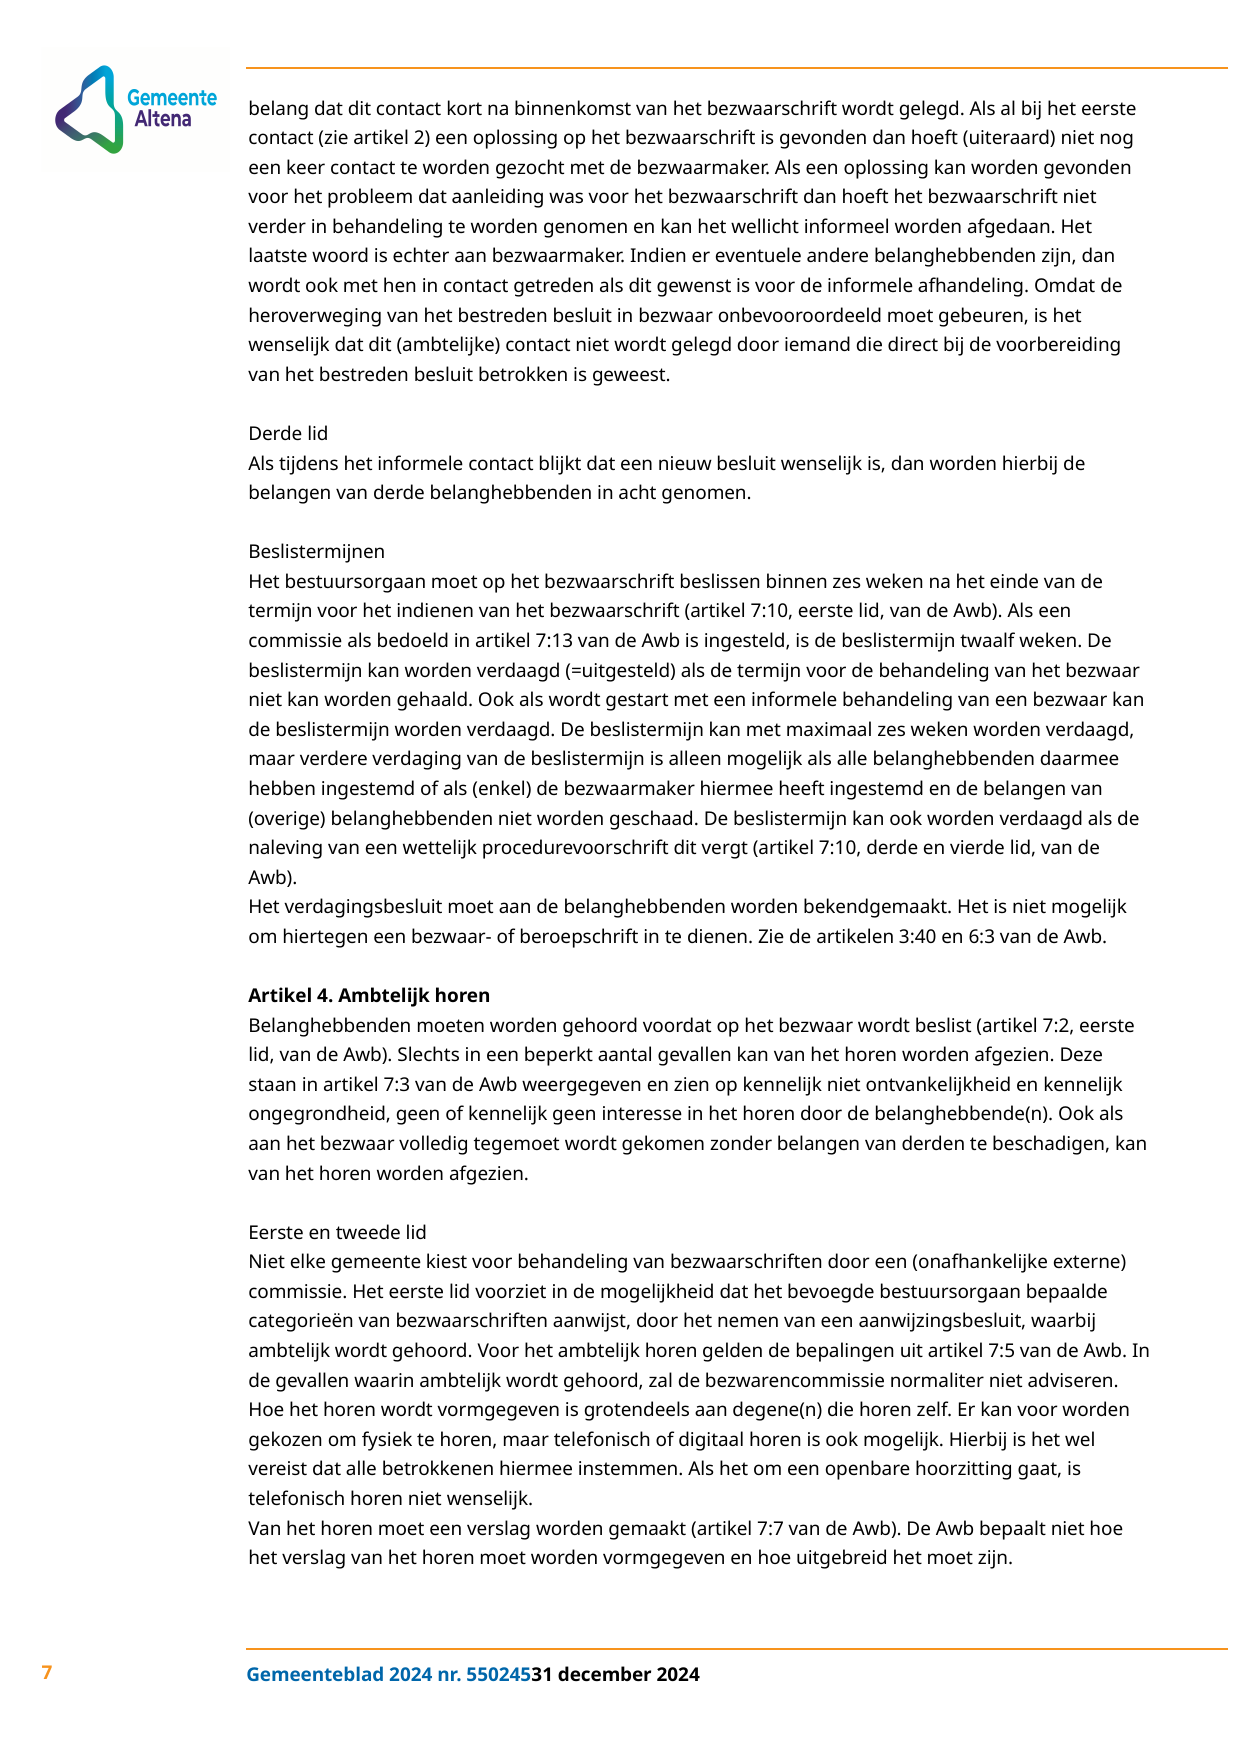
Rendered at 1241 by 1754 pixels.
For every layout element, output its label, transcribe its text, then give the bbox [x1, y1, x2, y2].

text Als tijdens het informele contact blijkt dat een nieuw besluit wenselijk is, dan worden hierbij de belangen van derde belanghebbenden in acht genomen. [248, 450, 1152, 505]
text Niet elke gemeente kiest voor behandeling van bezwaarschriften door een (onafhankelijke externe) commissie. Het eerste lid voorziet in de mogelijkheid dat het bevoegde bestuursorgaan bepaalde categorieën van bezwaarschriften aanwijst, door het nemen van een aanwijzingsbesluit, waarbij ambtelijk wordt gehoord. Voor het ambtelijk horen gelden de bepalingen uit artikel 7:5 van de Awb. In de gevallen waarin ambtelijk wordt gehoord, zal de bezwarencommissie normaliter niet adviseren. [248, 1248, 1152, 1393]
text Beslistermijnen [248, 538, 1152, 564]
text belang dat dit contact kort na binnenkomst van het bezwaarschrift wordt gelegd. Als al bij het eerste contact (zie artikel 2) een oplossing op het bezwaarschrift is gevonden dan hoeft (uiteraard) niet nog een keer contact te worden gezocht met de bezwaarmaker. Als een oplossing kan worden gevonden voor het probleem dat aanleiding was voor het bezwaarschrift dan hoeft het bezwaarschrift niet verder in behandeling te worden genomen en kan het wellicht informeel worden afgedaan. Het laatste woord is echter aan bezwaarmaker. Indien er eventuele andere belanghebbenden zijn, dan wordt ook met hen in contact getreden als dit gewenst is voor de informele afhandeling. Omdat de heroverweging van het bestreden besluit in bezwaar onbevooroordeeld moet gebeuren, is het wenselijk dat dit (ambtelijke) contact niet wordt gelegd door iemand die direct bij de voorbereiding van het bestreden besluit betrokken is geweest. [248, 95, 1152, 387]
picture [41, 47, 231, 172]
text Het bestuursorgaan moet op het bezwaarschrift beslissen binnen zes weken na het einde van de termijn voor het indienen van het bezwaarschrift (artikel 7:10, eerste lid, van de Awb). Als een commissie als bedoeld in artikel 7:13 van de Awb is ingesteld, is de beslistermijn twaalf weken. De beslistermijn kan worden verdaagd (=uitgesteld) als de termijn voor de behandeling van het bezwaar niet kan worden gehaald. Ook als wordt gestart met een informele behandeling van een bezwaar kan de beslistermijn worden verdaagd. De beslistermijn kan met maximaal zes weken worden verdaagd, maar verdere verdaging van de beslistermijn is alleen mogelijk als alle belanghebbenden daarmee hebben ingestemd of als (enkel) de bezwaarmaker hiermee heeft ingestemd en de belangen van (overige) belanghebbenden niet worden geschaad. De beslistermijn kan ook worden verdaagd als de naleving van een wettelijk procedurevoorschrift dit vergt (artikel 7:10, derde en vierde lid, van de Awb). [248, 568, 1152, 890]
text Het verdagingsbesluit moet aan de belanghebbenden worden bekendgemaakt. Het is niet mogelijk om hiertegen een bezwaar- of beroepschrift in te dienen. Zie de artikelen 3:40 en 6:3 van de Awb. [248, 893, 1152, 949]
text Derde lid [248, 420, 1152, 446]
text Eerste en tweede lid [248, 1219, 1152, 1245]
text Artikel 4. Ambtelijk horen [248, 982, 1152, 1008]
text Belanghebbenden moeten worden gehoord voordat op het bezwaar wordt beslist (artikel 7:2, eerste lid, van de Awb). Slechts in een beperkt aantal gevallen kan van het horen worden afgezien. Deze staan in artikel 7:3 van de Awb weergegeven en zien op kennelijk niet ontvankelijkheid en kennelijk ongegrondheid, geen of kennelijk geen interesse in het horen door de belanghebbende(n). Ook als aan het bezwaar volledig tegemoet wordt gekomen zonder belangen van derden te beschadigen, kan van het horen worden afgezien. [248, 1012, 1152, 1186]
text Van het horen moet een verslag worden gemaakt (artikel 7:7 van de Awb). De Awb bepaalt niet hoe het verslag van het horen moet worden vormgegeven en hoe uitgebreid het moet zijn. [248, 1515, 1152, 1570]
text Hoe het horen wordt vormgegeven is grotendeels aan degene(n) die horen zelf. Er kan voor worden gekozen om fysiek te horen, maar telefonisch of digitaal horen is ook mogelijk. Hierbij is het wel vereist dat alle betrokkenen hiermee instemmen. Als het om een openbare hoorzitting gaat, is telefonisch horen niet wenselijk. [248, 1396, 1152, 1511]
